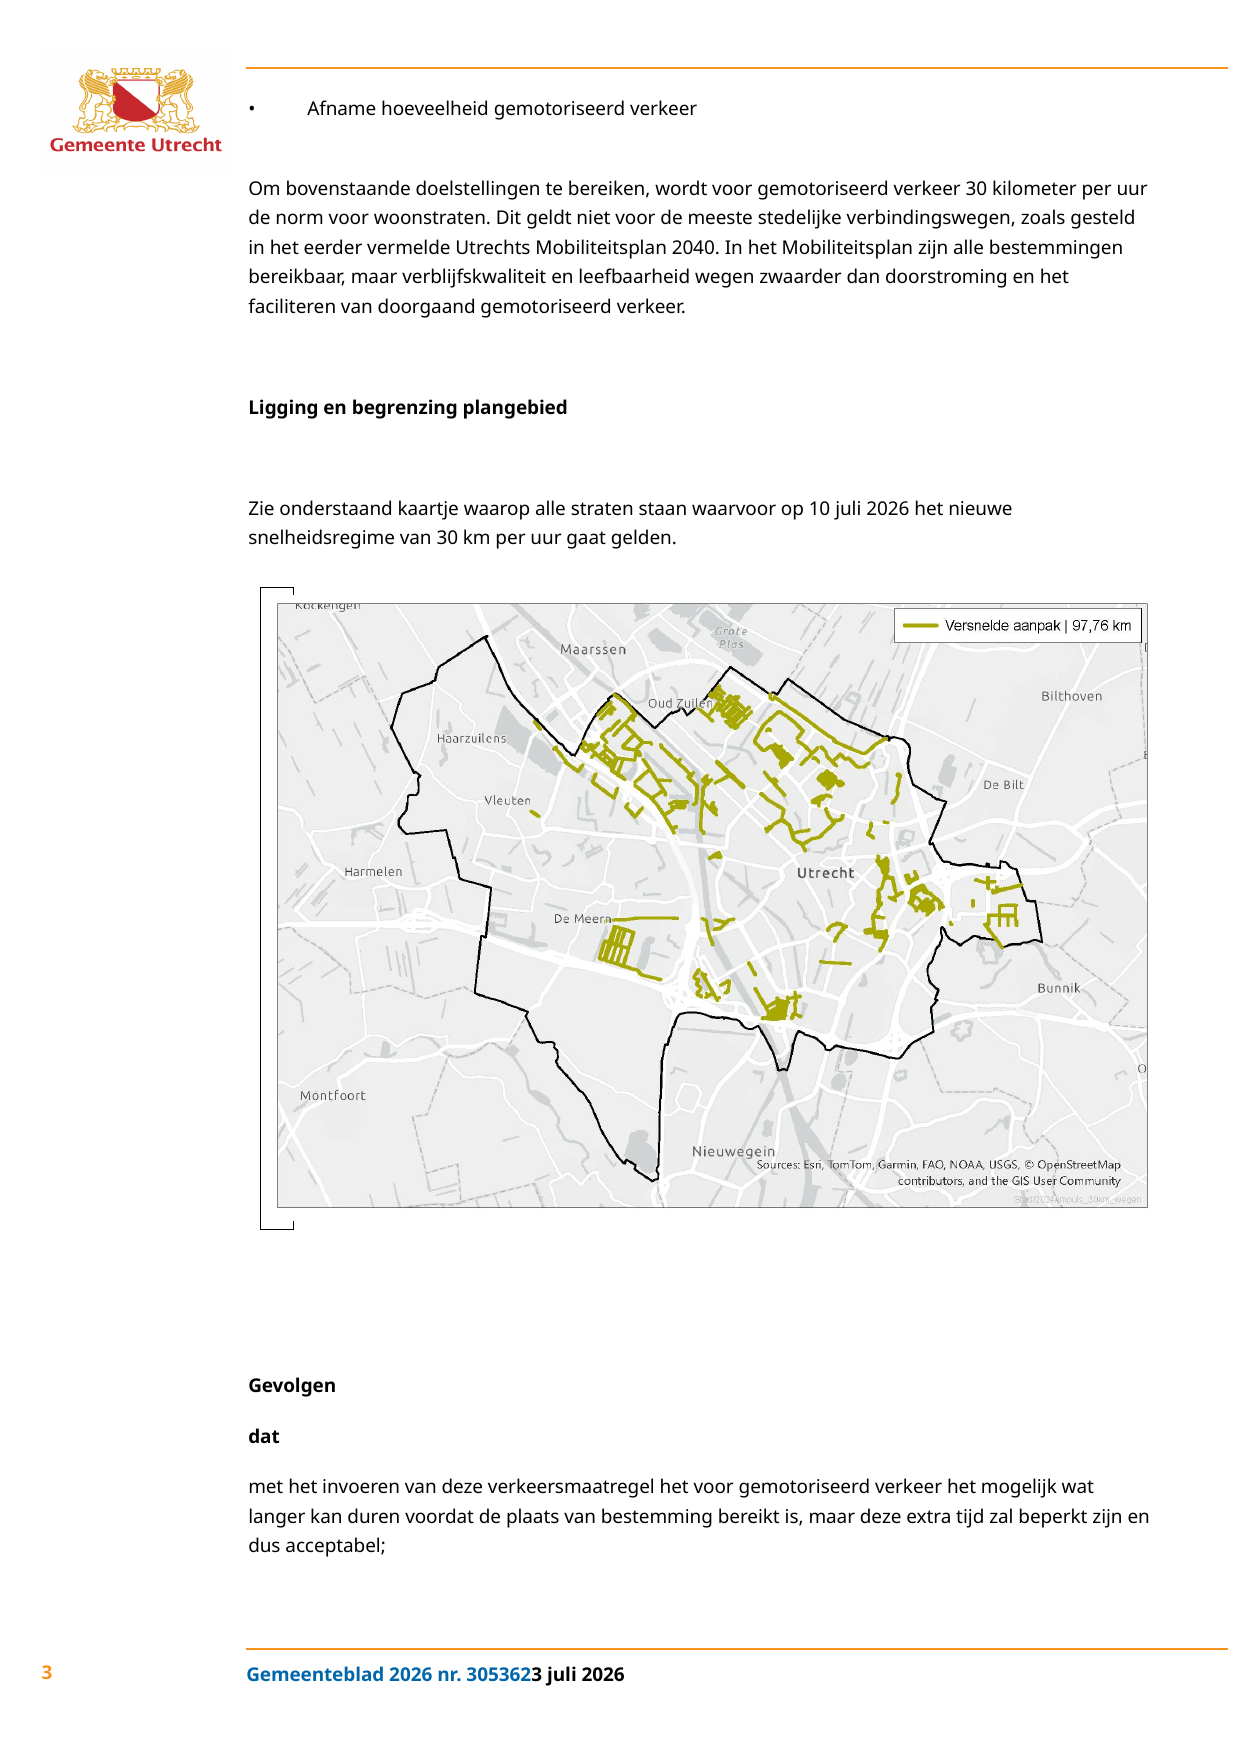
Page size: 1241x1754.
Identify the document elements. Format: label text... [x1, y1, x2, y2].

list Afname hoeveelheid gemotoriseerd verkeer [248, 95, 1152, 121]
text Gevolgen [248, 1372, 1152, 1398]
picture [268, 595, 1156, 1221]
text met het invoeren van deze verkeersmaatregel het voor gemotoriseerd verkeer het mogelijk wat langer kan duren voordat de plaats van bestemming bereikt is, maar deze extra tijd zal beperkt zijn en dus acceptabel; [248, 1473, 1152, 1558]
text Ligging en begrenzing plangebied [248, 394, 1152, 420]
text Om bovenstaande doelstellingen te bereiken, wordt voor gemotoriseerd verkeer 30 kilometer per uur de norm voor woonstraten. Dit geldt niet voor de meeste stedelijke verbindingswegen, zoals gesteld in het eerder vermelde Utrechts Mobiliteitsplan 2040. In het Mobiliteitsplan zijn alle bestemmingen bereikbaar, maar verblijfskwaliteit en leefbaarheid wegen zwaarder dan doorstroming en het faciliteren van doorgaand gemotoriseerd verkeer. [248, 175, 1152, 319]
text Zie onderstaand kaartje waarop alle straten staan waarvoor op 10 juli 2026 het nieuwe snelheidsregime van 30 km per uur gaat gelden. [248, 495, 1152, 550]
picture [41, 47, 231, 172]
text dat [248, 1423, 1152, 1448]
